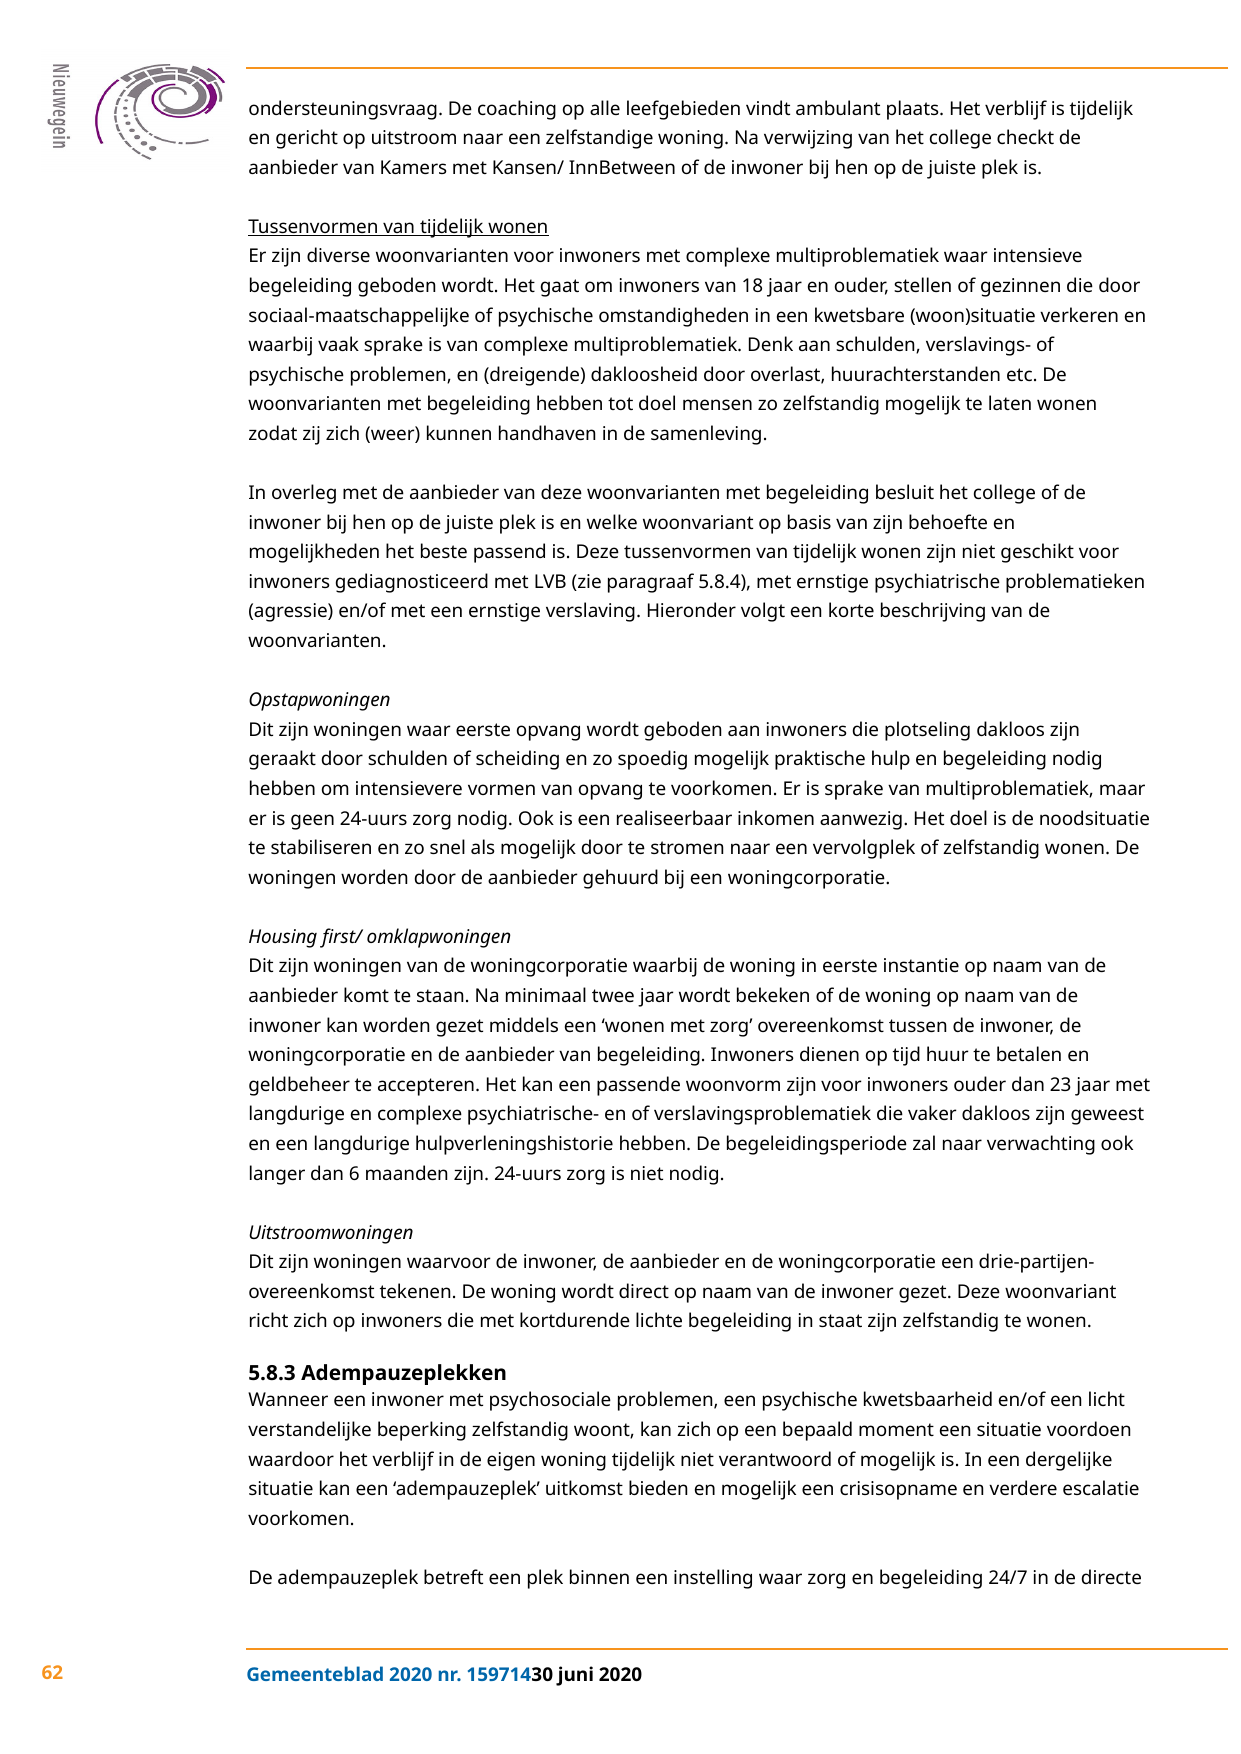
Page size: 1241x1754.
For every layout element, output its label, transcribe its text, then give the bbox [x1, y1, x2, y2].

text In overleg met de aanbieder van deze woonvarianten met begeleiding besluit het college of de inwoner bij hen op de juiste plek is en welke woonvariant op basis van zijn behoefte en mogelijkheden het beste passend is. Deze tussenvormen van tijdelijk wonen zijn niet geschikt voor inwoners gediagnosticeerd met LVB (zie paragraaf 5.8.4), met ernstige psychiatrische problematieken (agressie) en/of met een ernstige verslaving. Hieronder volgt een korte beschrijving van de woonvarianten. [248, 479, 1152, 653]
text Housing first/ omklapwoningen [248, 923, 1152, 949]
text De adempauzeplek betreft een plek binnen een instelling waar zorg en begeleiding 24/7 in de directe [248, 1564, 1152, 1590]
text Dit zijn woningen waar eerste opvang wordt geboden aan inwoners die plotseling dakloos zijn geraakt door schulden of scheiding en zo spoedig mogelijk praktische hulp en begeleiding nodig hebben om intensievere vormen van opvang te voorkomen. Er is sprake van multiproblematiek, maar er is geen 24-uurs zorg nodig. Ook is een realiseerbaar inkomen aanwezig. Het doel is de noodsituatie te stabiliseren en zo snel als mogelijk door te stromen naar een vervolgplek of zelfstandig wonen. De woningen worden door de aanbieder gehuurd bij een woningcorporatie. [248, 716, 1152, 890]
text 5.8.3 Adempauzeplekken [248, 1358, 1152, 1387]
text Uitstroomwoningen [248, 1219, 1152, 1245]
picture [41, 47, 231, 172]
text Opstapwoningen [248, 686, 1152, 712]
text Dit zijn woningen waarvoor de inwoner, de aanbieder en de woningcorporatie een drie-partijen-overeenkomst tekenen. De woning wordt direct op naam van de inwoner gezet. Deze woonvariant richt zich op inwoners die met kortdurende lichte begeleiding in staat zijn zelfstandig te wonen. [248, 1248, 1152, 1333]
text ondersteuningsvraag. De coaching op alle leefgebieden vindt ambulant plaats. Het verblijf is tijdelijk en gericht op uitstroom naar een zelfstandige woning. Na verwijzing van het college checkt de aanbieder van Kamers met Kansen/ InnBetween of de inwoner bij hen op de juiste plek is. [248, 95, 1152, 180]
text Dit zijn woningen van de woningcorporatie waarbij de woning in eerste instantie op naam van de aanbieder komt te staan. Na minimaal twee jaar wordt bekeken of de woning op naam van de inwoner kan worden gezet middels een ‘wonen met zorg’ overeenkomst tussen de inwoner, de woningcorporatie en de aanbieder van begeleiding. Inwoners dienen op tijd huur te betalen en geldbeheer te accepteren. Het kan een passende woonvorm zijn voor inwoners ouder dan 23 jaar met langdurige en complexe psychiatrische- en of verslavingsproblematiek die vaker dakloos zijn geweest en een langdurige hulpverleningshistorie hebben. De begeleidingsperiode zal naar verwachting ook langer dan 6 maanden zijn. 24-uurs zorg is niet nodig. [248, 953, 1152, 1186]
text Er zijn diverse woonvarianten voor inwoners met complexe multiproblematiek waar intensieve begeleiding geboden wordt. Het gaat om inwoners van 18 jaar en ouder, stellen of gezinnen die door sociaal-maatschappelijke of psychische omstandigheden in een kwetsbare (woon)situatie verkeren en waarbij vaak sprake is van complexe multiproblematiek. Denk aan schulden, verslavings- of psychische problemen, en (dreigende) dakloosheid door overlast, huurachterstanden etc. De woonvarianten met begeleiding hebben tot doel mensen zo zelfstandig mogelijk te laten wonen zodat zij zich (weer) kunnen handhaven in de samenleving. [248, 243, 1152, 446]
text Wanneer een inwoner met psychosociale problemen, een psychische kwetsbaarheid en/of een licht verstandelijke beperking zelfstandig woont, kan zich op een bepaald moment een situatie voordoen waardoor het verblijf in de eigen woning tijdelijk niet verantwoord of mogelijk is. In een dergelijke situatie kan een ‘adempauzeplek’ uitkomst bieden en mogelijk een crisisopname en verdere escalatie voorkomen. [248, 1387, 1152, 1531]
text Tussenvormen van tijdelijk wonen [248, 213, 1152, 239]
